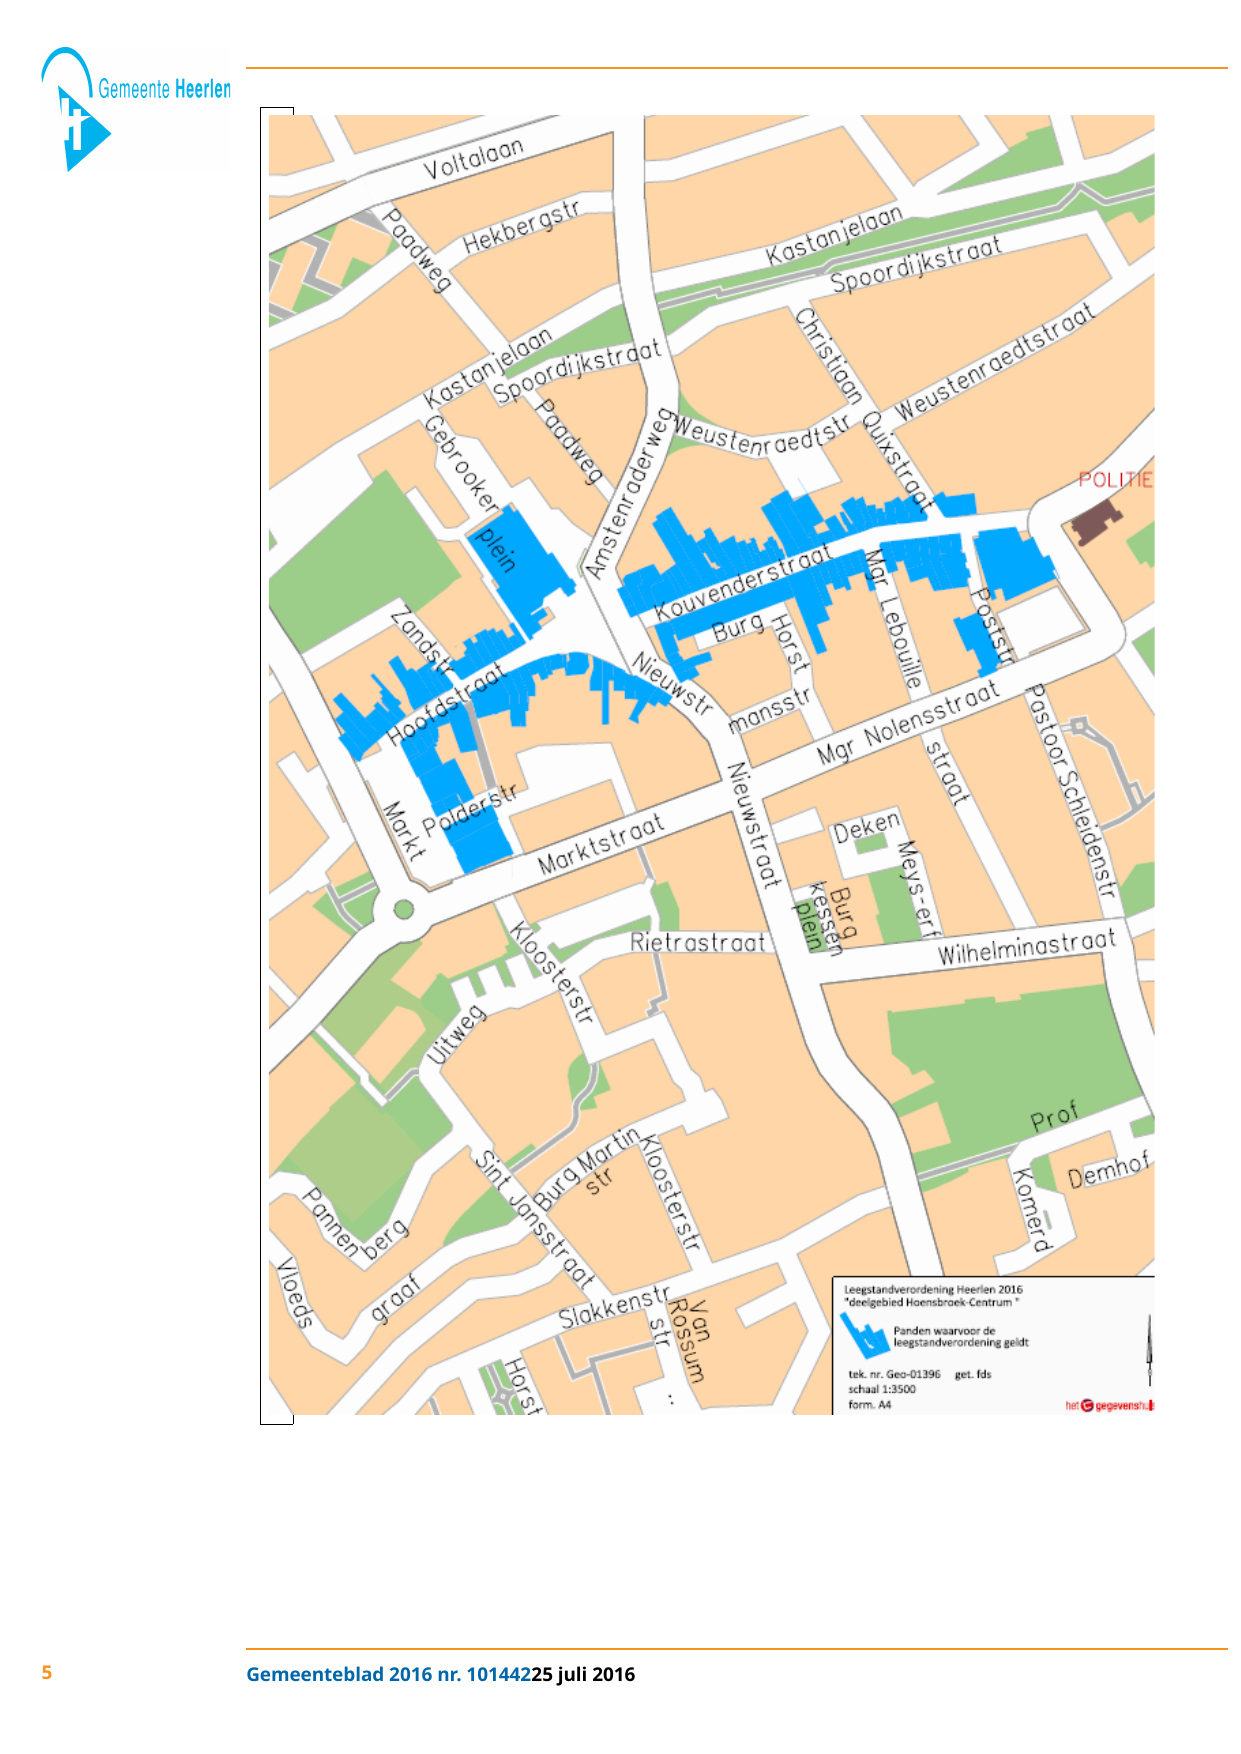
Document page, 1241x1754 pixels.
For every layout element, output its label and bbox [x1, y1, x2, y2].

picture [268, 115, 1155, 1415]
picture [41, 47, 58, 70]
picture [41, 47, 231, 172]
